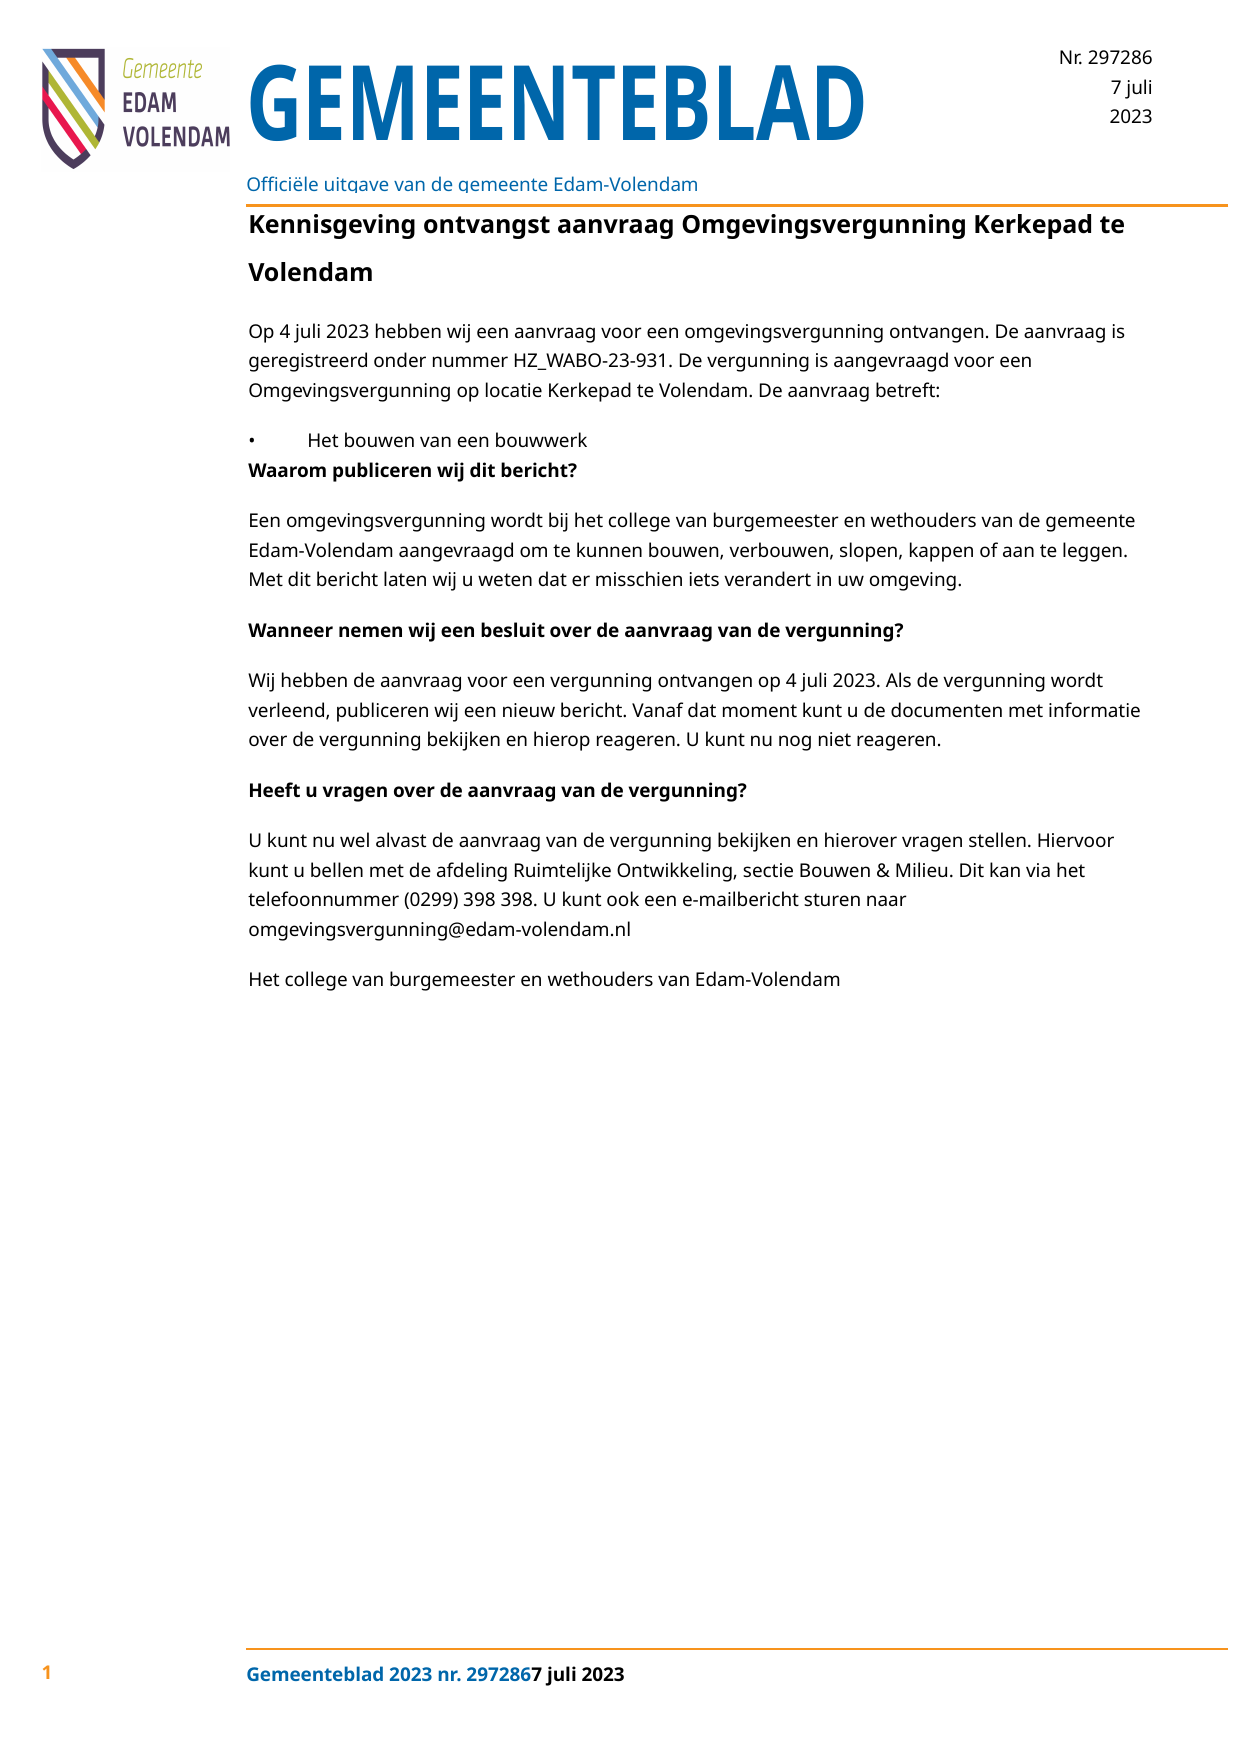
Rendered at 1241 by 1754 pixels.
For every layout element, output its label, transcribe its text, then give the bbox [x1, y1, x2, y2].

text Een omgevingsvergunning wordt bij het college van burgemeester en wethouders van de gemeente Edam-Volendam aangevraagd om te kunnen bouwen, verbouwen, slopen, kappen of aan te leggen. Met dit bericht laten wij u weten dat er misschien iets verandert in uw omgeving. [248, 507, 1152, 592]
text Waarom publiceren wij dit bericht? [248, 457, 1152, 483]
text Heeft u vragen over de aanvraag van de vergunning? [248, 777, 1152, 803]
text Wij hebben de aanvraag voor een vergunning ontvangen op 4 juli 2023. Als de vergunning wordt verleend, publiceren wij een nieuw bericht. Vanaf dat moment kunt u de documenten met informatie over de vergunning bekijken en hierop reageren. U kunt nu nog niet reageren. [248, 667, 1152, 752]
text Op 4 juli 2023 hebben wij een aanvraag voor een omgevingsvergunning ontvangen. De aanvraag is geregistreerd onder nummer HZ_WABO-23-931. De vergunning is aangevraagd voor een Omgevingsvergunning op locatie Kerkepad te Volendam. De aanvraag betreft: [248, 318, 1152, 403]
picture [41, 47, 231, 172]
text Wanneer nemen wij een besluit over de aanvraag van de vergunning? [248, 617, 1152, 643]
text Het college van burgemeester en wethouders van Edam-Volendam [248, 967, 1152, 992]
text U kunt nu wel alvast de aanvraag van de vergunning bekijken en hierover vragen stellen. Hiervoor kunt u bellen met de afdeling Ruimtelijke Ontwikkeling, sectie Bouwen & Milieu. Dit kan via het telefoonnummer (0299) 398 398. U kunt ook een e-mailbericht sturen naar omgevingsvergunning@edam-volendam.nl [248, 827, 1152, 942]
list Het bouwen van een bouwwerk [248, 427, 1152, 453]
text Kennisgeving ontvangst aanvraag Omgevingsvergunning Kerkepad te Volendam [248, 207, 1152, 288]
